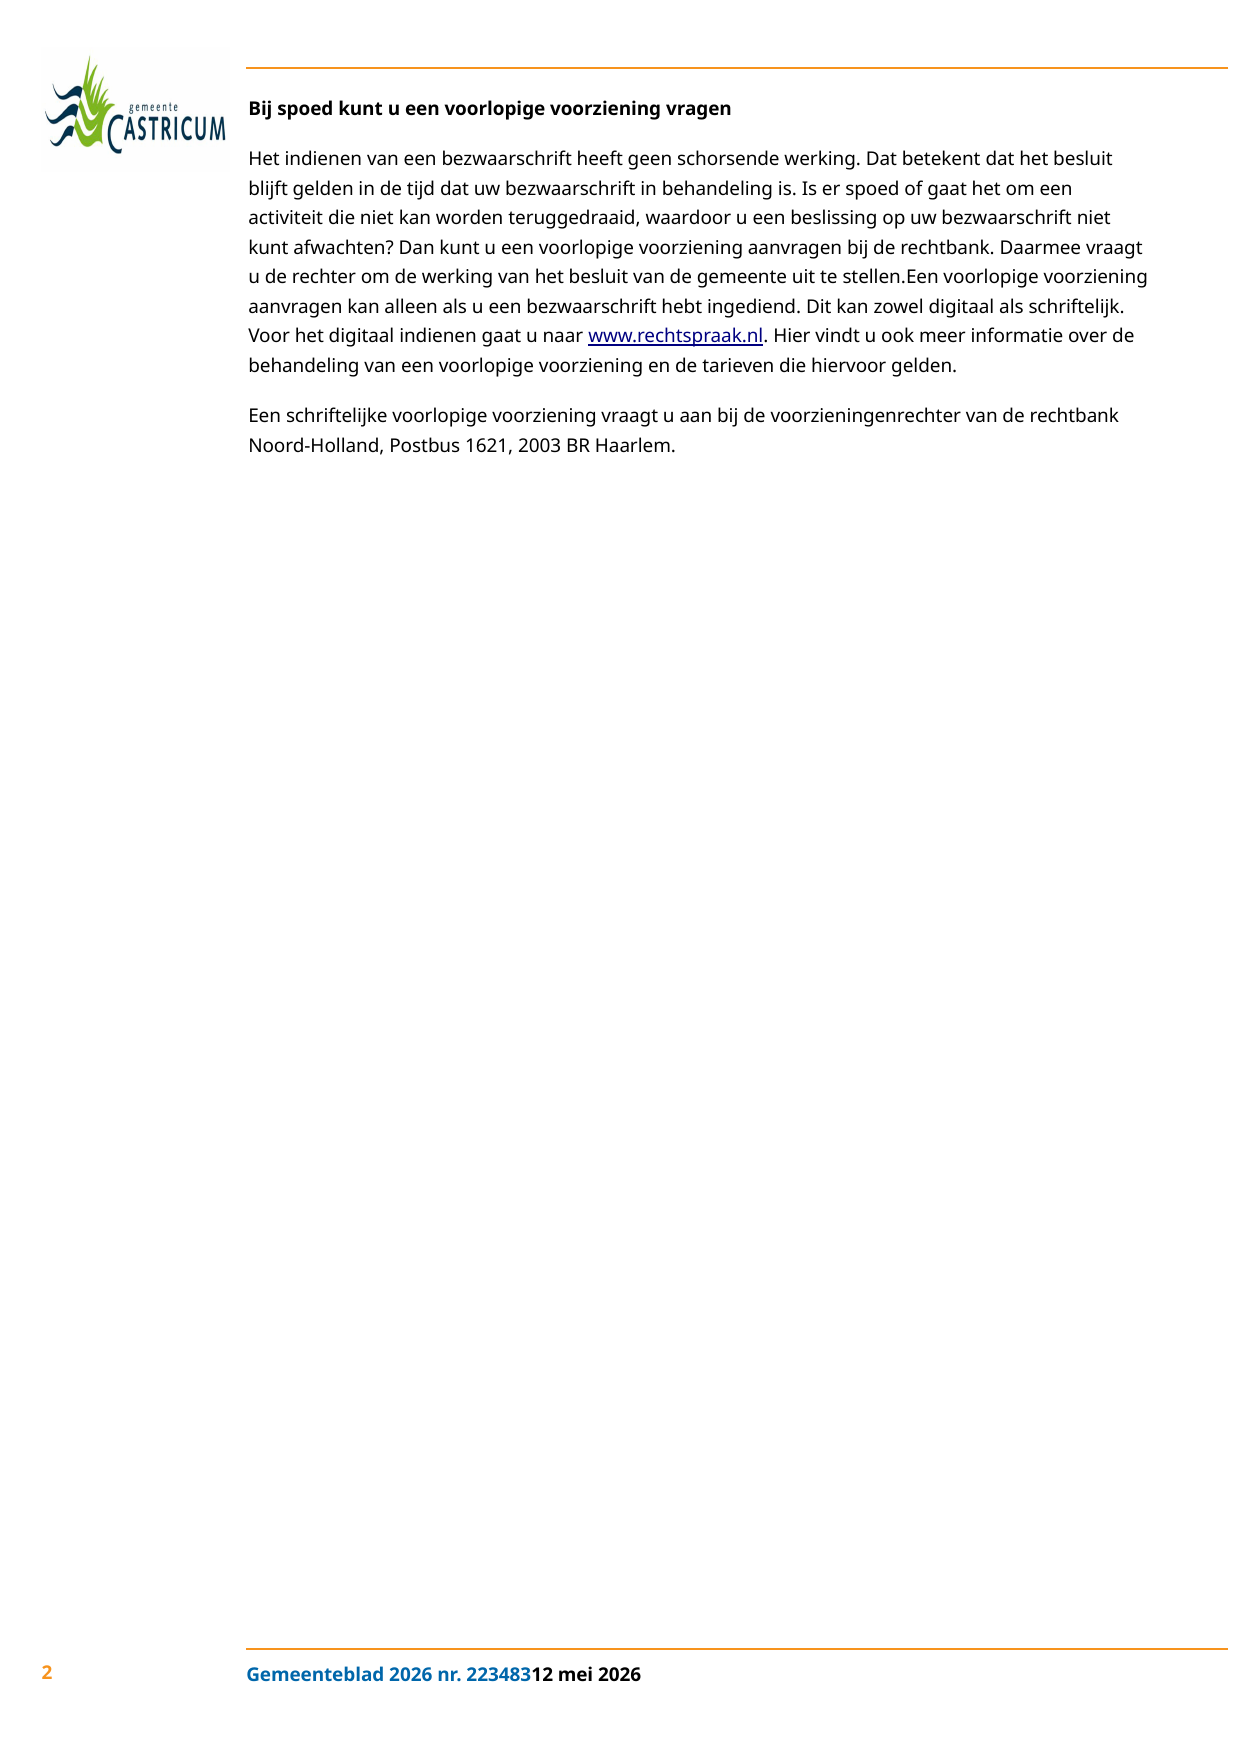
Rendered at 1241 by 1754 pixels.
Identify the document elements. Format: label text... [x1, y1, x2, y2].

picture [41, 47, 231, 172]
text Een schriftelijke voorlopige voorziening vraagt u aan bij de voorzieningenrechter van de rechtbank Noord-Holland, Postbus 1621, 2003 BR Haarlem. [248, 403, 1152, 458]
text Bij spoed kunt u een voorlopige voorziening vragen [248, 95, 1152, 121]
text Het indienen van een bezwaarschrift heeft geen schorsende werking. Dat betekent dat het besluit blijft gelden in de tijd dat uw bezwaarschrift in behandeling is. Is er spoed of gaat het om een activiteit die niet kan worden teruggedraaid, waardoor u een beslissing op uw bezwaarschrift niet kunt afwachten? Dan kunt u een voorlopige voorziening aanvragen bij de rechtbank. Daarmee vraagt u de rechter om de werking van het besluit van de gemeente uit te stellen.Een voorlopige voorziening aanvragen kan alleen als u een bezwaarschrift hebt ingediend. Dit kan zowel digitaal als schriftelijk. Voor het digitaal indienen gaat u naar www.rechtspraak.nl. Hier vindt u ook meer informatie over de behandeling van een voorlopige voorziening en de tarieven die hiervoor gelden. [248, 145, 1152, 378]
